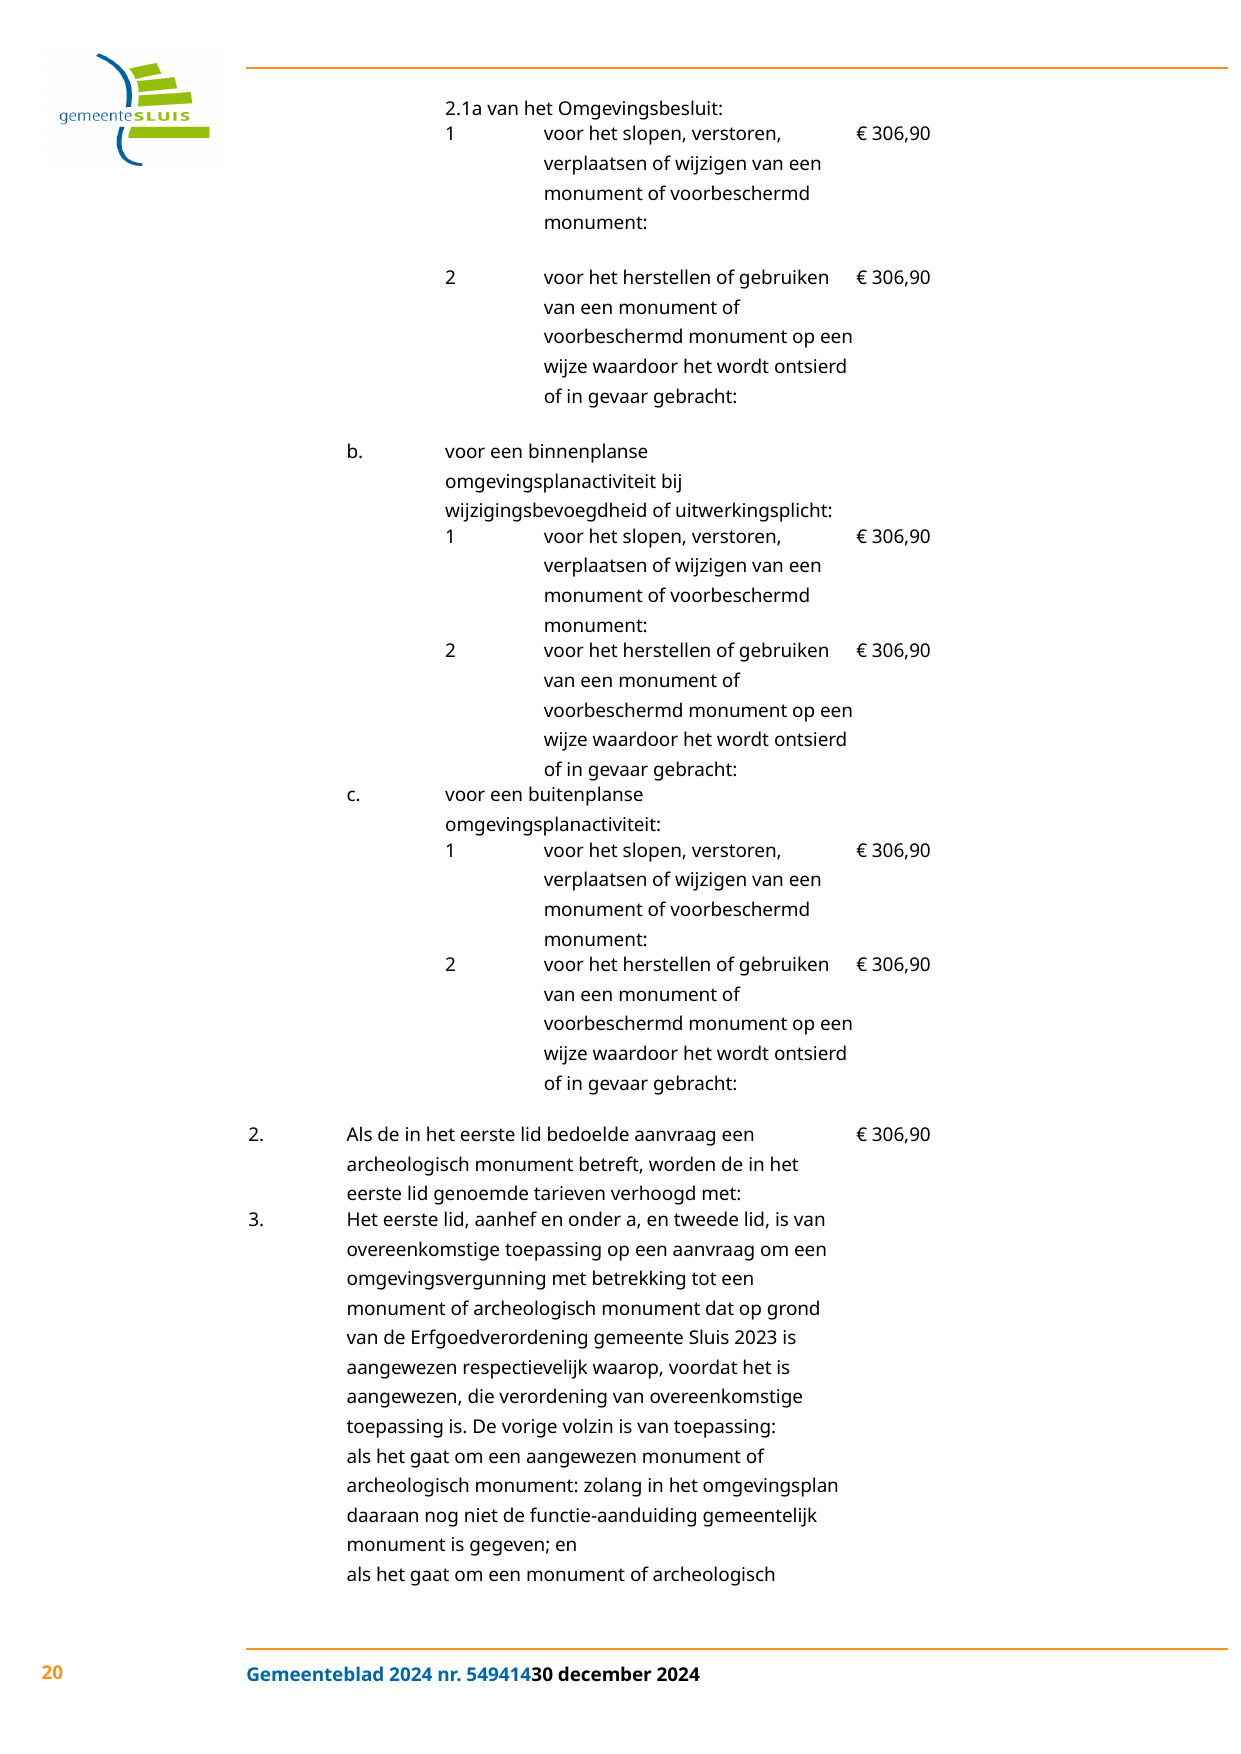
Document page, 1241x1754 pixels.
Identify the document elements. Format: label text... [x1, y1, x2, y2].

table_cell voor het slopen, verstoren, verplaatsen of wijzigen van een monument of voorbeschermd monument: [544, 837, 856, 951]
table_cell [856, 1096, 954, 1121]
table_cell [346, 638, 445, 782]
table_cell [856, 438, 954, 523]
table_cell b. [346, 438, 445, 523]
table_cell voor het herstellen of gebruiken van een monument of voorbeschermd monument op een wijze waardoor het wordt ontsierd of in gevaar gebracht: [544, 951, 856, 1096]
table_cell [1053, 1121, 1152, 1206]
table_cell € 306,90 [856, 121, 954, 264]
table_cell voor een buitenplanse omgevingsplanactiviteit: [445, 782, 856, 837]
table_cell [248, 523, 346, 638]
table_cell [346, 1096, 445, 1121]
table_cell [248, 837, 346, 951]
table_cell [248, 638, 346, 782]
table_cell c. [346, 782, 445, 837]
table_cell [248, 438, 346, 523]
table_cell [248, 951, 346, 1096]
table_cell 2.1a van het Omgevingsbesluit: [445, 95, 856, 121]
table_cell 3. [248, 1206, 346, 1587]
table_cell 2. [248, 1121, 346, 1206]
table_cell [856, 782, 954, 837]
table_cell 1 [445, 523, 543, 638]
table_cell € 306,90 [856, 523, 954, 638]
table_cell [248, 1096, 346, 1121]
table_cell € 306,90 [856, 265, 954, 438]
table_cell [346, 265, 445, 438]
table_cell 2 [445, 951, 543, 1096]
table_cell [856, 95, 954, 121]
table_cell voor het slopen, verstoren, verplaatsen of wijzigen van een monument of voorbeschermd monument: [544, 121, 856, 264]
table_cell [856, 1206, 954, 1587]
table_cell voor het herstellen of gebruiken van een monument of voorbeschermd monument op een wijze waardoor het wordt ontsierd of in gevaar gebracht: [544, 638, 856, 782]
table_cell € 306,90 [856, 638, 954, 782]
table_cell [346, 95, 445, 121]
table_cell [544, 1096, 856, 1121]
table_cell [248, 782, 346, 837]
table_cell 1 [445, 121, 543, 264]
table_cell 2 [445, 265, 543, 438]
table_cell € 306,90 [856, 837, 954, 951]
table_cell 1 [445, 837, 543, 951]
picture [41, 47, 231, 172]
table_cell [346, 121, 445, 264]
table_cell [955, 1121, 1053, 1206]
table_cell [346, 523, 445, 638]
table_cell [955, 782, 1053, 837]
table_cell € 306,90 [856, 951, 954, 1096]
table_cell Als de in het eerste lid bedoelde aanvraag een archeologisch monument betreft, worden de in het eerste lid genoemde tarieven verhoogd met: [346, 1121, 856, 1206]
table_cell [346, 951, 445, 1096]
table_cell voor het herstellen of gebruiken van een monument of voorbeschermd monument op een wijze waardoor het wordt ontsierd of in gevaar gebracht: [544, 265, 856, 438]
table_cell voor het slopen, verstoren, verplaatsen of wijzigen van een monument of voorbeschermd monument: [544, 523, 856, 638]
table_cell [248, 121, 346, 264]
table_cell 2 [445, 638, 543, 782]
table_cell voor een binnenplanse omgevingsplanactiviteit bij wijzigingsbevoegdheid of uitwerkingsplicht: [445, 438, 856, 523]
table_cell [445, 1096, 543, 1121]
table_cell € 306,90 [856, 1121, 954, 1206]
table_cell [248, 265, 346, 438]
table_cell [248, 95, 346, 121]
table_cell Het eerste lid, aanhef en onder a, en tweede lid, is van overeenkomstige toepassing op een aanvraag om een omgevingsvergunning met betrekking tot een monument of archeologisch monument dat op grond van de Erfgoedverordening gemeente Sluis 2023 is aangewezen respectievelijk waarop, voordat het is aangewezen, die verordening van overeenkomstige toepassing is. De vorige volzin is van toepassing: als het gaat om een aangewezen monument of archeologisch monument: zolang in het omgevingsplan daaraan nog niet de functie-aanduiding gemeentelijk monument is gegeven; en als het gaat om een monument of archeologisch [346, 1206, 856, 1587]
table_cell [346, 837, 445, 951]
